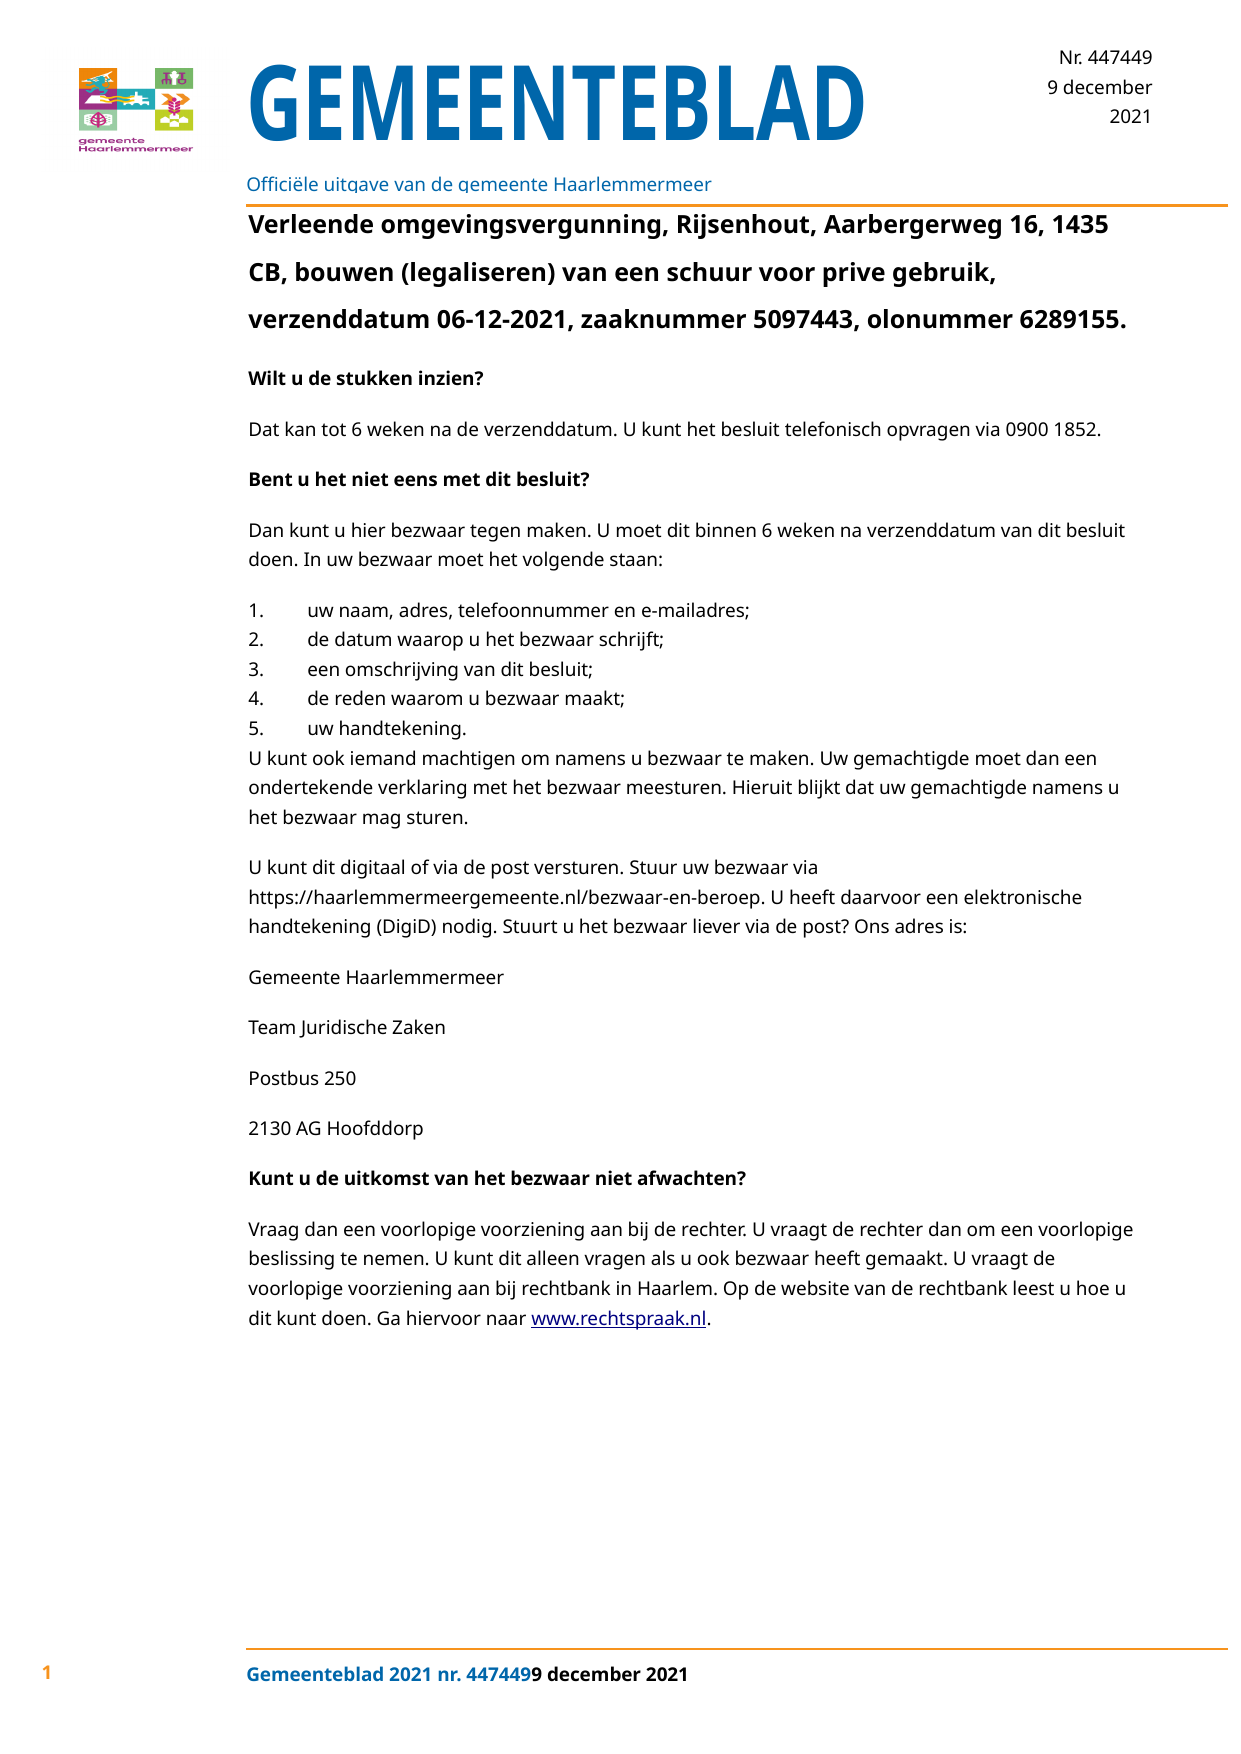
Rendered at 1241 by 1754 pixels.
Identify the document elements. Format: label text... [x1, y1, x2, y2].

list de reden waarom u bezwaar maakt; [248, 686, 1152, 711]
text Gemeente Haarlemmermeer [248, 964, 1152, 989]
text Vraag dan een voorlopige voorziening aan bij de rechter. U vraagt de rechter dan om een voorlopige beslissing te nemen. U kunt dit alleen vragen als u ook bezwaar heeft gemaakt. U vraagt de voorlopige voorziening aan bij rechtbank in Haarlem. Op de website van de rechtbank leest u hoe u dit kunt doen. Ga hiervoor naar www.rechtspraak.nl. [248, 1216, 1152, 1330]
text U kunt ook iemand machtigen om namens u bezwaar te maken. Uw gemachtigde moet dan een ondertekende verklaring met het bezwaar meesturen. Hieruit blijkt dat uw gemachtigde namens u het bezwaar mag sturen. [248, 745, 1152, 829]
list de datum waarop u het bezwaar schrijft; [248, 626, 1152, 652]
list uw naam, adres, telefoonnummer en e-mailadres; [248, 597, 1152, 622]
text Dan kunt u hier bezwaar tegen maken. U moet dit binnen 6 weken na verzenddatum van dit besluit doen. In uw bezwaar moet het volgende staan: [248, 517, 1152, 572]
text U kunt dit digitaal of via de post versturen. Stuur uw bezwaar via https://haarlemmermeergemeente.nl/bezwaar-en-beroep. U heeft daarvoor een elektronische handtekening (DigiD) nodig. Stuurt u het bezwaar liever via de post? Ons adres is: [248, 854, 1152, 939]
text Team Juridische Zaken [248, 1014, 1152, 1040]
picture [41, 47, 231, 172]
text Verleende omgevingsvergunning, Rijsenhout, Aarbergerweg 16, 1435 CB, bouwen (legaliseren) van een schuur voor prive gebruik, verzenddatum 06-12-2021, zaaknummer 5097443, olonummer 6289155. [248, 207, 1152, 336]
text Bent u het niet eens met dit besluit? [248, 466, 1152, 492]
list een omschrijving van dit besluit; [248, 656, 1152, 682]
text Kunt u de uitkomst van het bezwaar niet afwachten? [248, 1166, 1152, 1191]
text Wilt u de stukken inzien? [248, 366, 1152, 391]
text Dat kan tot 6 weken na de verzenddatum. U kunt het besluit telefonisch opvragen via 0900 1852. [248, 416, 1152, 442]
list uw handtekening. [248, 715, 1152, 741]
text 2130 AG Hoofddorp [248, 1115, 1152, 1141]
text Postbus 250 [248, 1065, 1152, 1090]
